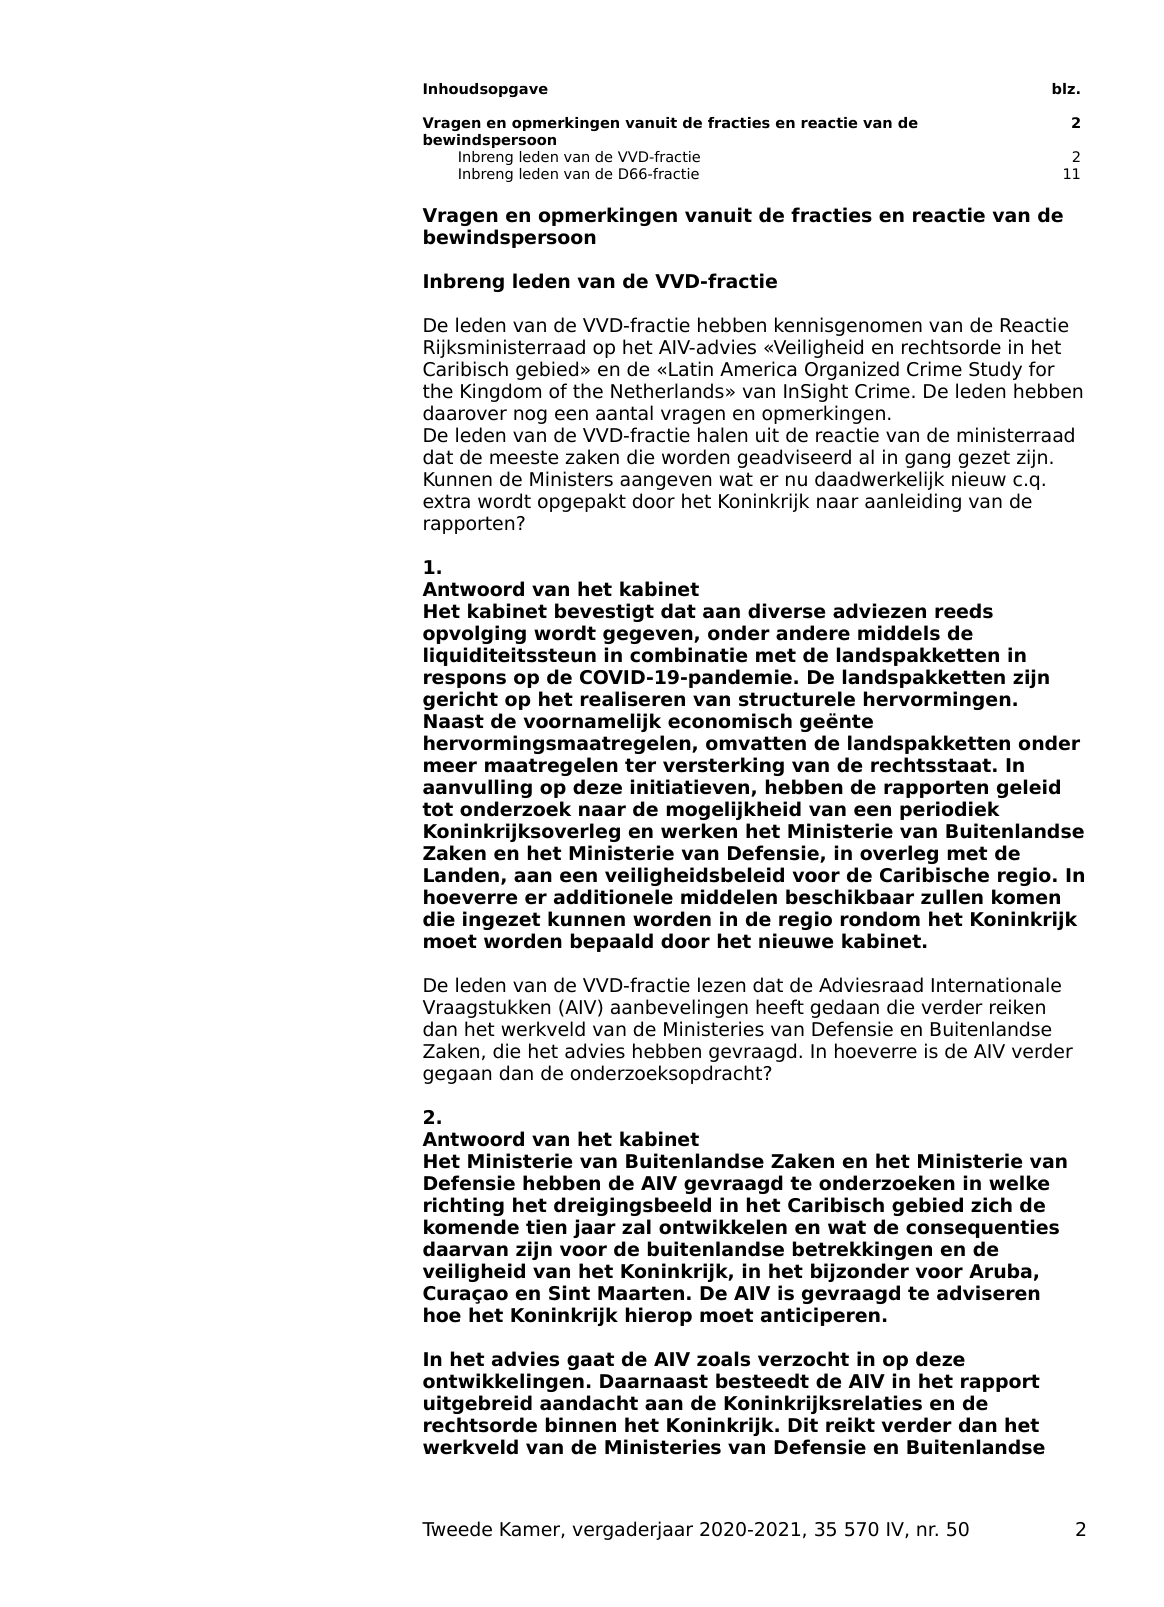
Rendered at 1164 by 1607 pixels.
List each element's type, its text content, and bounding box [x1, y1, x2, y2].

text De leden van de VVD-fractie hebben kennisgenomen van de Reactie Rijksministerraad op het AIV-advies «Veiligheid en rechtsorde in het Caribisch gebied» en de «Latin America Organized Crime Study for the Kingdom of the Netherlands» van InSight Crime. De leden hebben daarover nog een aantal vragen en opmerkingen. [422, 315, 1087, 425]
text De leden van de VVD-fractie lezen dat de Adviesraad Internationale Vraagstukken (AIV) aanbevelingen heeft gedaan die verder reiken dan het werkveld van de Ministeries van Defensie en Buitenlandse Zaken, die het advies hebben gevraagd. In hoeverre is de AIV verder gegaan dan de onderzoeksopdracht? [422, 975, 1087, 1085]
table_cell 2 [1028, 115, 1087, 149]
subtitle Inbreng leden van de VVD-fractie [422, 271, 1087, 293]
text 2. [422, 1107, 1087, 1129]
table_cell Inbreng leden van de VVD-fractie [452, 149, 1028, 166]
text Antwoord van het kabinet [422, 579, 1087, 601]
text De leden van de VVD-fractie halen uit de reactie van de ministerraad dat de meeste zaken die worden geadviseerd al in gang gezet zijn. Kunnen de Ministers aangeven wat er nu daadwerkelijk nieuw c.q. extra wordt opgepakt door het Koninkrijk naar aanleiding van de rapporten? [422, 425, 1087, 535]
table_cell [422, 98, 452, 115]
text 1. [422, 557, 1087, 579]
text Antwoord van het kabinet [422, 1129, 1087, 1151]
table_header Inhoudsopgave [422, 81, 1028, 98]
table_cell [1028, 98, 1087, 115]
table_cell [422, 149, 452, 166]
subtitle Vragen en opmerkingen vanuit de fracties en reactie van de bewindspersoon [422, 205, 1087, 249]
table_header blz. [1028, 81, 1087, 98]
table_cell [422, 166, 452, 183]
table_cell Vragen en opmerkingen vanuit de fracties en reactie van de bewindspersoon [422, 115, 1028, 149]
table_cell 2 [1028, 149, 1087, 166]
table_cell [452, 98, 1028, 115]
text Het Ministerie van Buitenlandse Zaken en het Ministerie van Defensie hebben de AIV gevraagd te onderzoeken in welke richting het dreigingsbeeld in het Caribisch gebied zich de komende tien jaar zal ontwikkelen en wat de consequenties daarvan zijn voor de buitenlandse betrekkingen en de veiligheid van het Koninkrijk, in het bijzonder voor Aruba, Curaçao en Sint Maarten. De AIV is gevraagd te adviseren hoe het Koninkrijk hierop moet anticiperen. [422, 1151, 1087, 1327]
text Het kabinet bevestigt dat aan diverse adviezen reeds opvolging wordt gegeven, onder andere middels de liquiditeitssteun in combinatie met de landspakketten in respons op de COVID-19-pandemie. De landspakketten zijn gericht op het realiseren van structurele hervormingen. Naast de voornamelijk economisch geënte hervormingsmaatregelen, omvatten de landspakketten onder meer maatregelen ter versterking van de rechtsstaat. In aanvulling op deze initiatieven, hebben de rapporten geleid tot onderzoek naar de mogelijkheid van een periodiek Koninkrijksoverleg en werken het Ministerie van Buitenlandse Zaken en het Ministerie van Defensie, in overleg met de Landen, aan een veiligheidsbeleid voor de Caribische regio. In hoeverre er additionele middelen beschikbaar zullen komen die ingezet kunnen worden in de regio rondom het Koninkrijk moet worden bepaald door het nieuwe kabinet. [422, 601, 1087, 953]
table_cell 11 [1028, 166, 1087, 183]
text In het advies gaat de AIV zoals verzocht in op deze ontwikkelingen. Daarnaast besteedt de AIV in het rapport uitgebreid aandacht aan de Koninkrijksrelaties en de rechtsorde binnen het Koninkrijk. Dit reikt verder dan het werkveld van de Ministeries van Defensie en Buitenlandse [422, 1349, 1087, 1459]
table_cell Inbreng leden van de D66-fractie [452, 166, 1028, 183]
